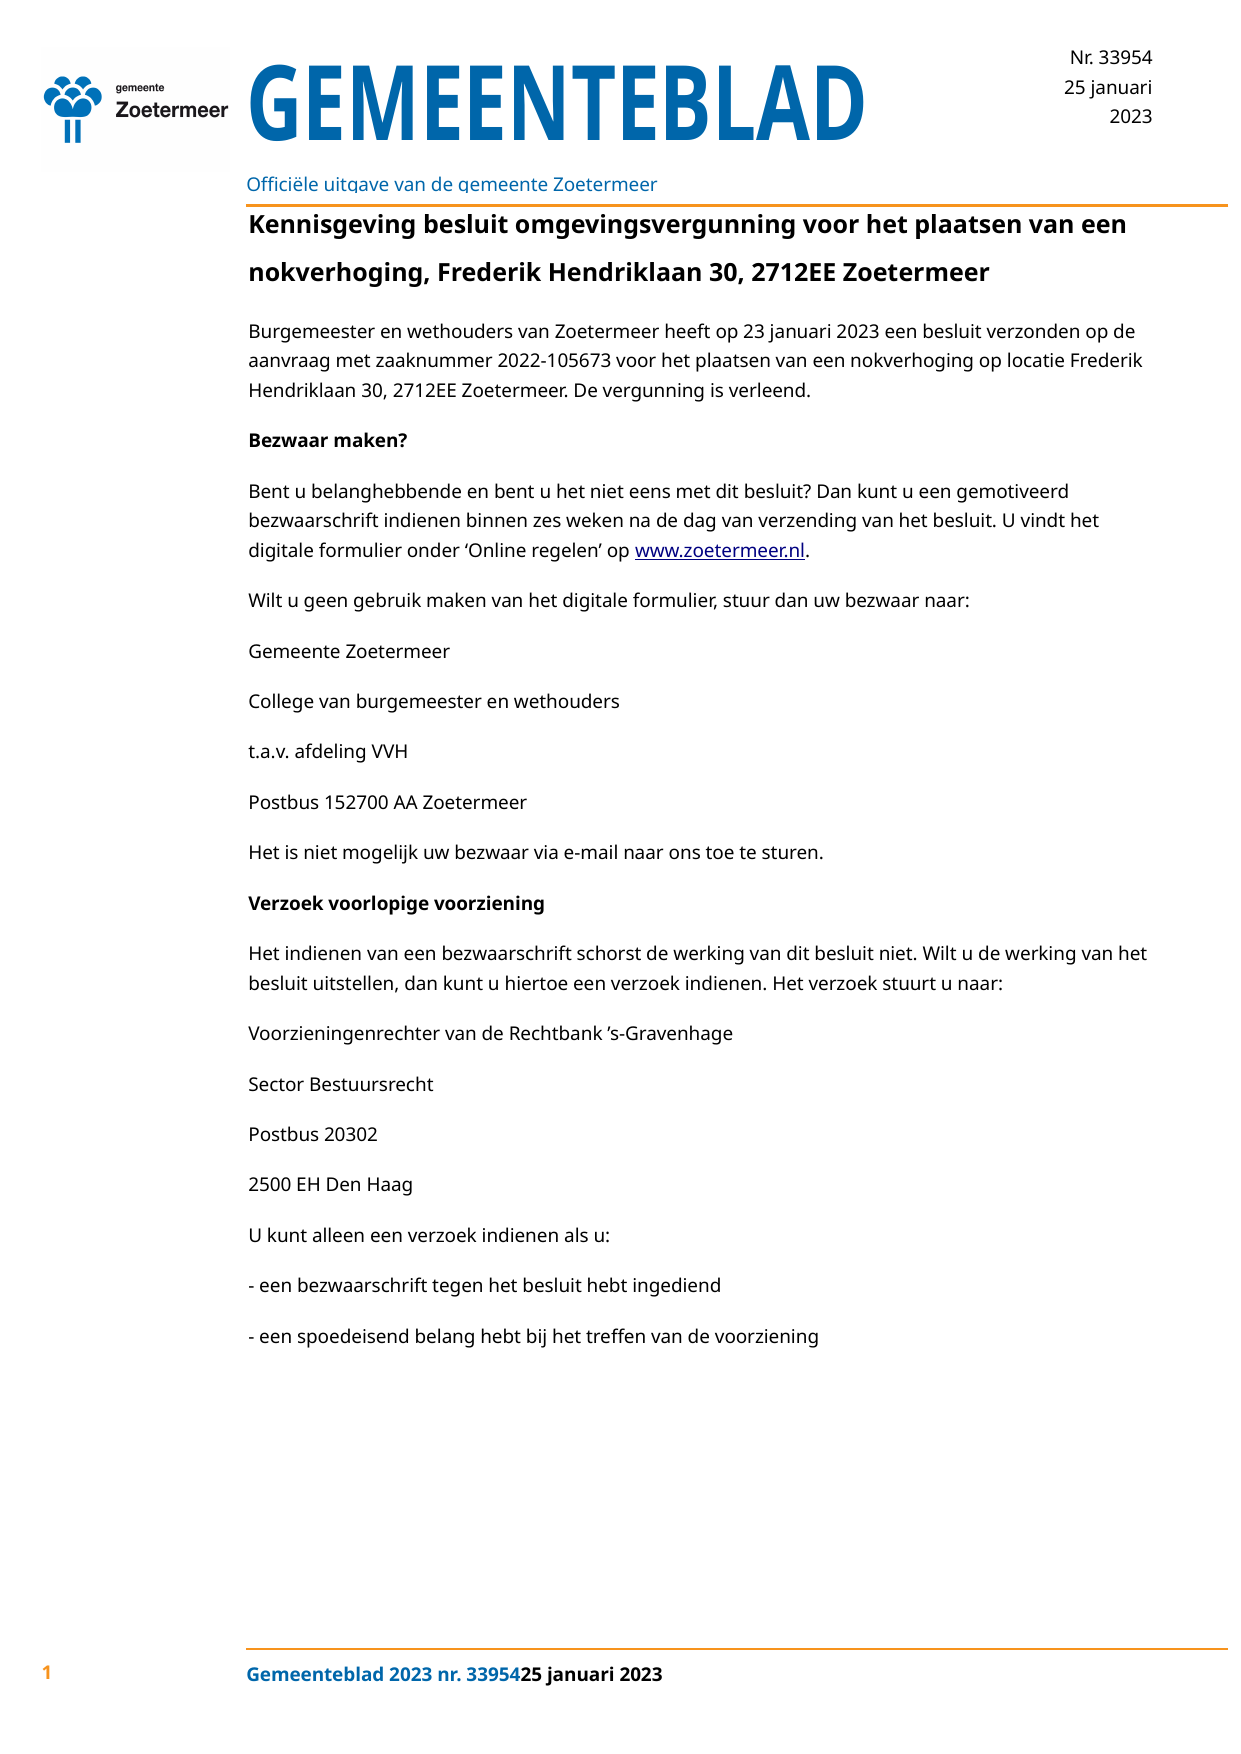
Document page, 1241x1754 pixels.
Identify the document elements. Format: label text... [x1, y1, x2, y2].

text Bent u belanghebbende en bent u het niet eens met dit besluit? Dan kunt u een gemotiveerd bezwaarschrift indienen binnen zes weken na de dag van verzending van het besluit. U vindt het digitale formulier onder ‘Online regelen’ op www.zoetermeer.nl. [248, 478, 1152, 563]
text - een bezwaarschrift tegen het besluit hebt ingediend [248, 1272, 1152, 1298]
text Verzoek voorlopige voorziening [248, 890, 1152, 916]
text Burgemeester en wethouders van Zoetermeer heeft op 23 januari 2023 een besluit verzonden op de aanvraag met zaaknummer 2022-105673 voor het plaatsen van een nokverhoging op locatie Frederik Hendriklaan 30, 2712EE Zoetermeer. De vergunning is verleend. [248, 318, 1152, 403]
text U kunt alleen een verzoek indienen als u: [248, 1222, 1152, 1248]
text Het is niet mogelijk uw bezwaar via e-mail naar ons toe te sturen. [248, 839, 1152, 865]
text Gemeente Zoetermeer [248, 638, 1152, 664]
text Postbus 152700 AA Zoetermeer [248, 789, 1152, 815]
text Postbus 20302 [248, 1121, 1152, 1147]
text t.a.v. afdeling VVH [248, 739, 1152, 764]
text Voorzieningenrechter van de Rechtbank ’s-Gravenhage [248, 1020, 1152, 1046]
picture [41, 47, 231, 172]
text 2500 EH Den Haag [248, 1172, 1152, 1197]
text Kennisgeving besluit omgevingsvergunning voor het plaatsen van een nokverhoging, Frederik Hendriklaan 30, 2712EE Zoetermeer [248, 207, 1152, 288]
text Wilt u geen gebruik maken van het digitale formulier, stuur dan uw bezwaar naar: [248, 587, 1152, 613]
text Het indienen van een bezwaarschrift schorst de werking van dit besluit niet. Wilt u de werking van het besluit uitstellen, dan kunt u hiertoe een verzoek indienen. Het verzoek stuurt u naar: [248, 940, 1152, 996]
text Bezwaar maken? [248, 427, 1152, 453]
text College van burgemeester en wethouders [248, 688, 1152, 714]
text - een spoedeisend belang hebt bij het treffen van de voorziening [248, 1323, 1152, 1349]
text Sector Bestuursrecht [248, 1071, 1152, 1097]
